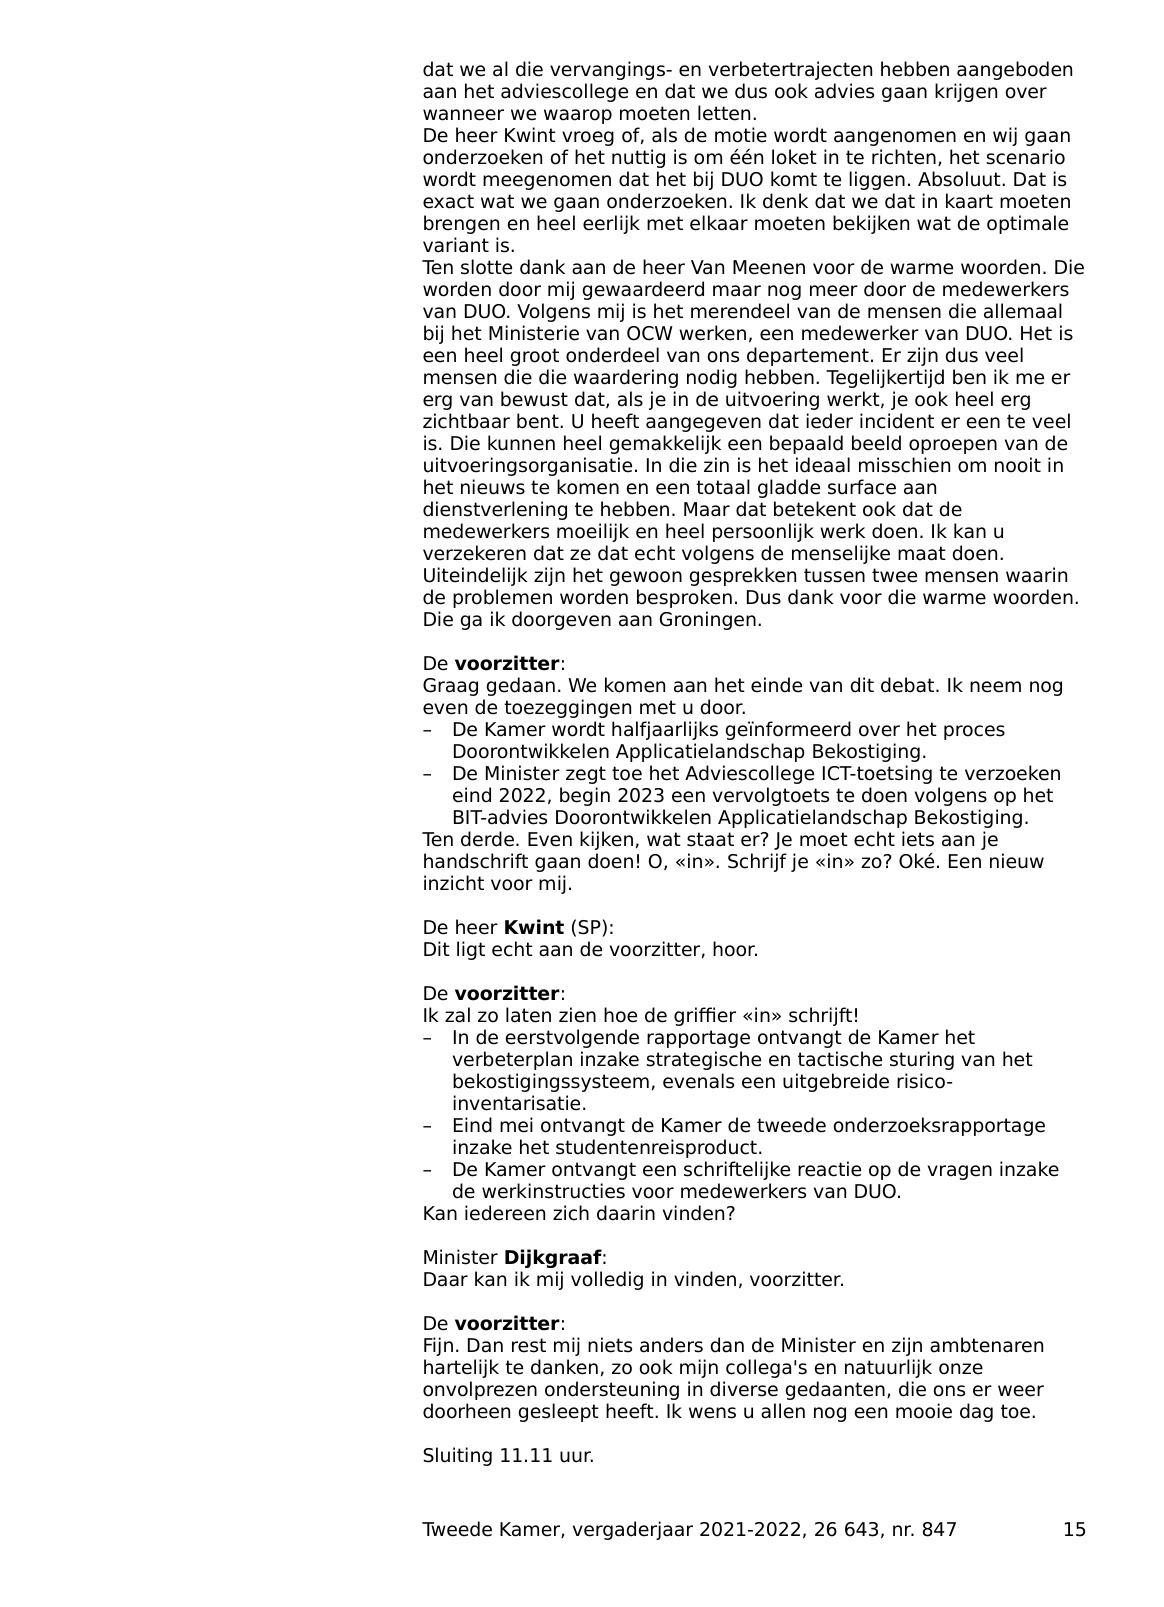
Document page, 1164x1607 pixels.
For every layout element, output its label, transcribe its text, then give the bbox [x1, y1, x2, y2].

text – De Kamer ontvangt een schriftelijke reactie op de vragen inzake de werkinstructies voor medewerkers van DUO. [422, 1159, 1087, 1203]
text – De Kamer wordt halfjaarlijks geïnformeerd over het proces Doorontwikkelen Applicatielandschap Bekostiging. [422, 719, 1087, 763]
text Graag gedaan. We komen aan het einde van dit debat. Ik neem nog even de toezeggingen met u door. [422, 675, 1087, 719]
text Kan iedereen zich daarin vinden? [422, 1203, 1087, 1224]
text De voorzitter: [422, 1313, 1087, 1335]
text Minister Dijkgraaf: [422, 1247, 1087, 1269]
text Ten slotte dank aan de heer Van Meenen voor de warme woorden. Die worden door mij gewaardeerd maar nog meer door de medewerkers van DUO. Volgens mij is het merendeel van de mensen die allemaal bij het Ministerie van OCW werken, een medewerker van DUO. Het is een heel groot onderdeel van ons departement. Er zijn dus veel mensen die die waardering nodig hebben. Tegelijkertijd ben ik me er erg van bewust dat, als je in de uitvoering werkt, je ook heel erg zichtbaar bent. U heeft aangegeven dat ieder incident er een te veel is. Die kunnen heel gemakkelijk een bepaald beeld oproepen van de uitvoeringsorganisatie. In die zin is het ideaal misschien om nooit in het nieuws te komen en een totaal gladde surface aan dienstverlening te hebben. Maar dat betekent ook dat de medewerkers moeilijk en heel persoonlijk werk doen. Ik kan u verzekeren dat ze dat echt volgens de menselijke maat doen. Uiteindelijk zijn het gewoon gesprekken tussen twee mensen waarin de problemen worden besproken. Dus dank voor die warme woorden. Die ga ik doorgeven aan Groningen. [422, 257, 1087, 631]
text Dit ligt echt aan de voorzitter, hoor. [422, 939, 1087, 961]
text Ik zal zo laten zien hoe de griffier «in» schrijft! [422, 1005, 1087, 1027]
text – De Minister zegt toe het Adviescollege ICT-toetsing te verzoeken eind 2022, begin 2023 een vervolgtoets te doen volgens op het BIT-advies Doorontwikkelen Applicatielandschap Bekostiging. [422, 763, 1087, 828]
text – In de eerstvolgende rapportage ontvangt de Kamer het verbeterplan inzake strategische en tactische sturing van het bekostigingssysteem, evenals een uitgebreide risico-inventarisatie. [422, 1027, 1087, 1115]
text Ten derde. Even kijken, wat staat er? Je moet echt iets aan je handschrift gaan doen! O, «in». Schrijf je «in» zo? Oké. Een nieuw inzicht voor mij. [422, 828, 1087, 894]
text De voorzitter: [422, 653, 1087, 675]
text Fijn. Dan rest mij niets anders dan de Minister en zijn ambtenaren hartelijk te danken, zo ook mijn collega's en natuurlijk onze onvolprezen ondersteuning in diverse gedaanten, die ons er weer doorheen gesleept heeft. Ik wens u allen nog een mooie dag toe. [422, 1335, 1087, 1423]
text De voorzitter: [422, 983, 1087, 1005]
text De heer Kwint (SP): [422, 917, 1087, 939]
text – Eind mei ontvangt de Kamer de tweede onderzoeksrapportage inzake het studentenreisproduct. [422, 1115, 1087, 1159]
text dat we al die vervangings- en verbetertrajecten hebben aangeboden aan het adviescollege en dat we dus ook advies gaan krijgen over wanneer we waarop moeten letten. [422, 59, 1087, 125]
text Sluiting 11.11 uur. [422, 1445, 1087, 1467]
text Daar kan ik mij volledig in vinden, voorzitter. [422, 1269, 1087, 1291]
text De heer Kwint vroeg of, als de motie wordt aangenomen en wij gaan onderzoeken of het nuttig is om één loket in te richten, het scenario wordt meegenomen dat het bij DUO komt te liggen. Absoluut. Dat is exact wat we gaan onderzoeken. Ik denk dat we dat in kaart moeten brengen en heel eerlijk met elkaar moeten bekijken wat de optimale variant is. [422, 125, 1087, 257]
